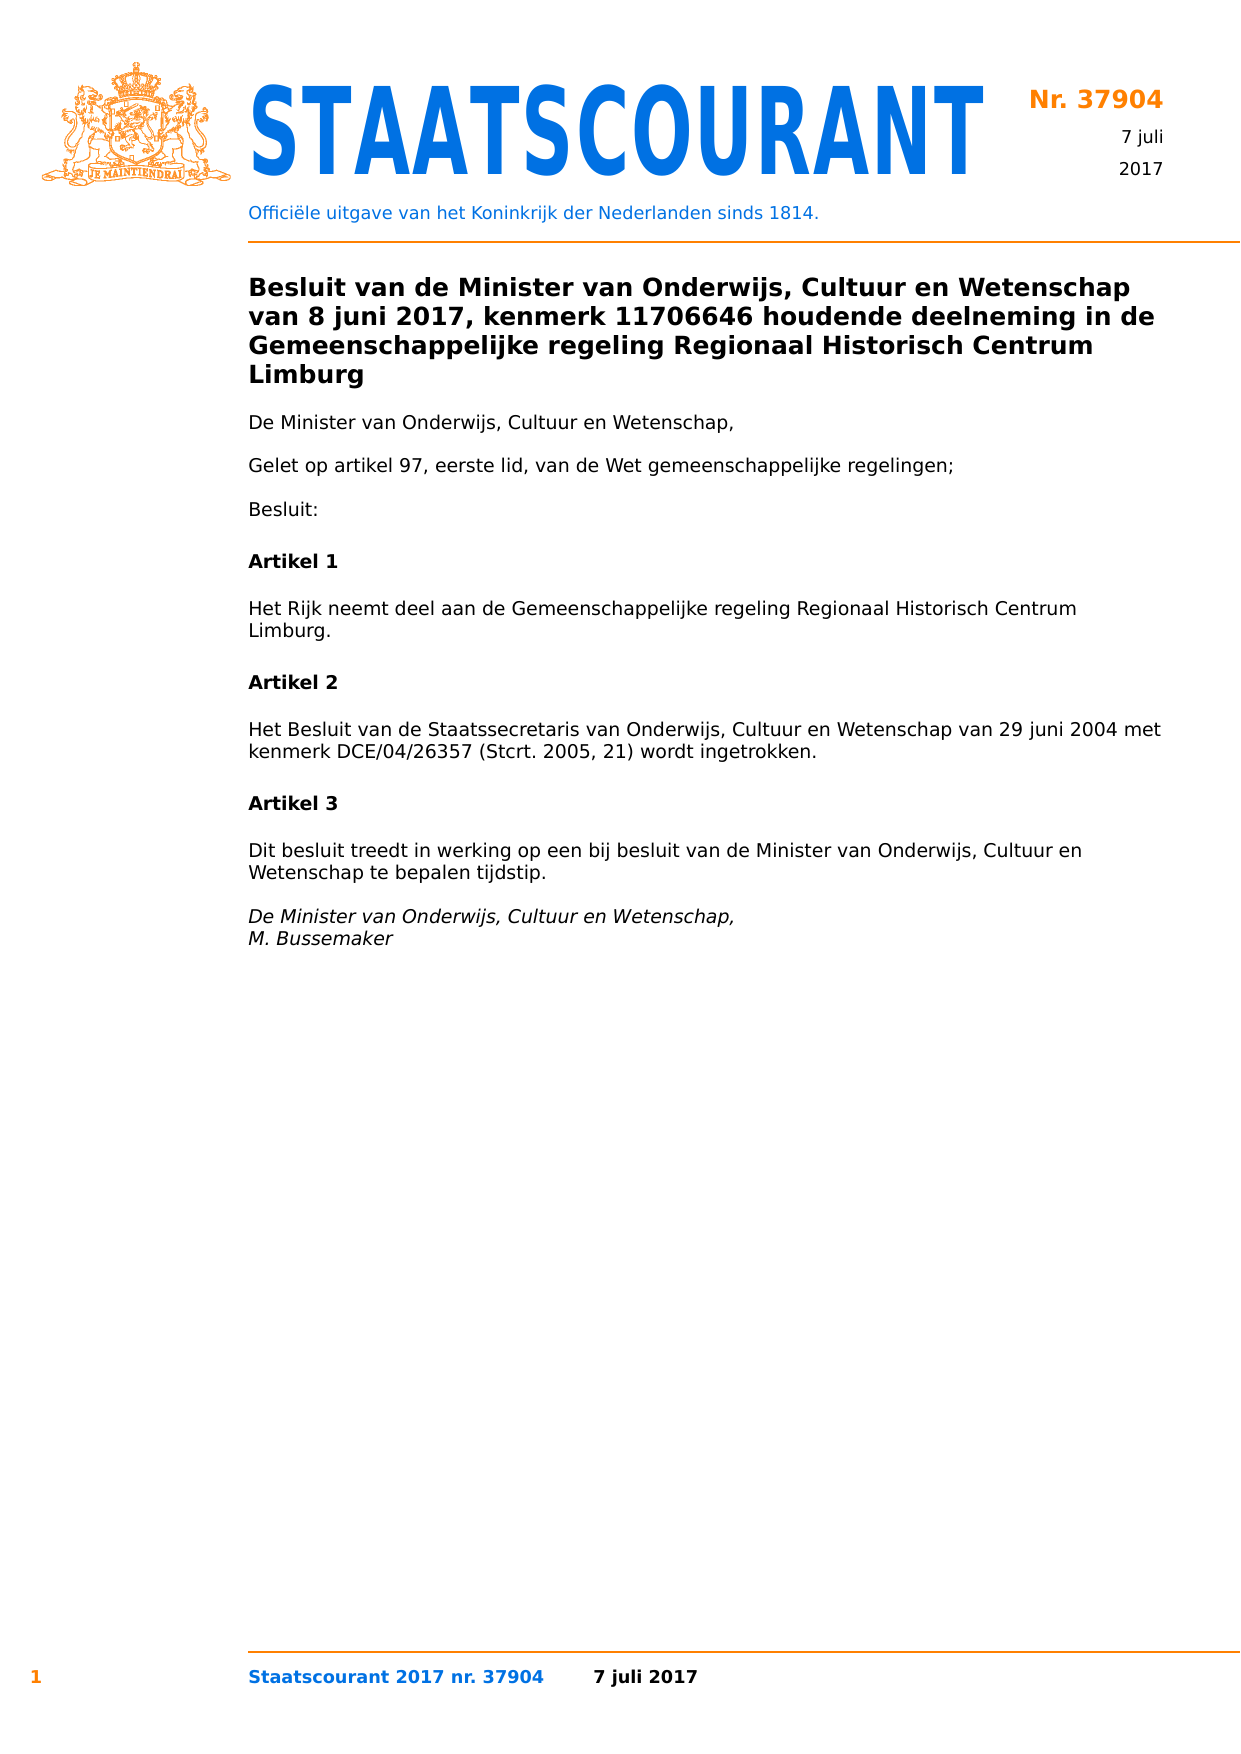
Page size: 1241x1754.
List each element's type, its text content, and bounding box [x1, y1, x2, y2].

table_cell 2017 [998, 153, 1240, 203]
table_cell 7 juli [998, 121, 1240, 153]
text Gelet op artikel 97, eerste lid, van de Wet gemeenschappelijke regelingen; [248, 455, 1163, 477]
subtitle Artikel 1 [248, 551, 1163, 573]
subtitle Artikel 2 [248, 672, 1163, 694]
text Het Rijk neemt deel aan de Gemeenschappelijke regeling Regionaal Historisch Centrum Limburg. [248, 598, 1163, 642]
text De Minister van Onderwijs, Cultuur en Wetenschap, [248, 412, 1163, 433]
text Dit besluit treedt in werking op een bij besluit van de Minister van Onderwijs, Cultuur en Wetenschap te bepalen tijdstip. [248, 840, 1163, 884]
table_header [25, 62, 248, 241]
subtitle Artikel 3 [248, 793, 1163, 815]
table_header Nr. 37904 [998, 62, 1240, 121]
text Het Besluit van de Staatssecretaris van Onderwijs, Cultuur en Wetenschap van 29 juni 2004 met kenmerk DCE/04/26357 (Stcrt. 2005, 21) wordt ingetrokken. [248, 719, 1163, 763]
table_cell Officiële uitgave van het Koninkrijk der Nederlanden sinds 1814. [248, 203, 1240, 241]
table_header STAATSCOURANT [248, 62, 998, 203]
picture [41, 62, 231, 186]
subtitle Besluit van de Minister van Onderwijs, Cultuur en Wetenschap van 8 juni 2017, kenmerk 11706646 houdende deelneming in de Gemeenschappelijke regeling Regionaal Historisch Centrum Limburg [248, 273, 1163, 390]
text Besluit: [248, 499, 1163, 521]
text De Minister van Onderwijs, Cultuur en Wetenschap, M. Bussemaker [248, 906, 1163, 950]
